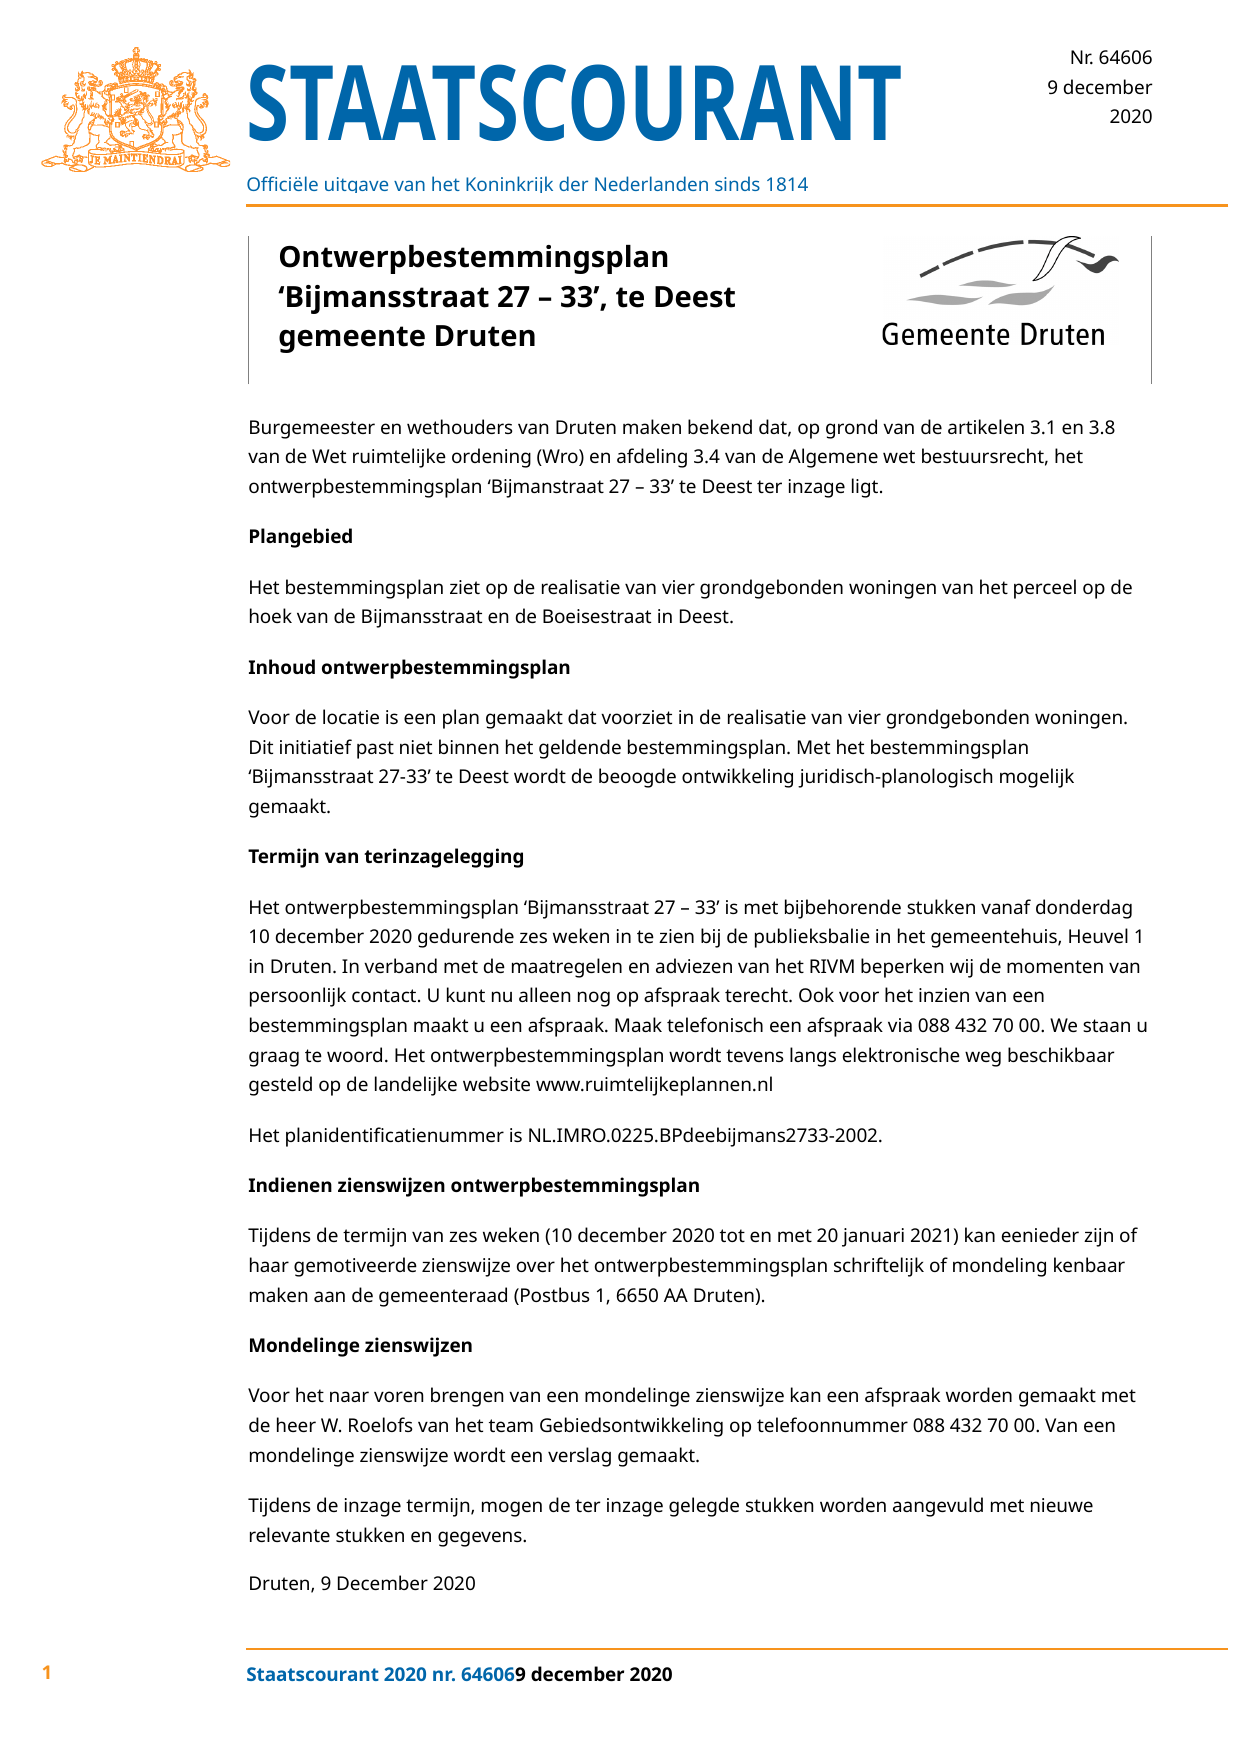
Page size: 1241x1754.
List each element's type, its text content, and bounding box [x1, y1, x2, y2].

text Burgemeester en wethouders van Druten maken bekend dat, op grond van de artikelen 3.1 en 3.8 van de Wet ruimtelijke ordening (Wro) en afdeling 3.4 van de Algemene wet bestuursrecht, het ontwerpbestemmingsplan ‘Bijmanstraat 27 – 33’ te Deest ter inzage ligt. [248, 414, 1152, 499]
table_header [850, 236, 1151, 384]
text Inhoud ontwerpbestemmingsplan [248, 654, 1152, 680]
text Het planidentificatienummer is NL.IMRO.0225.BPdeebijmans2733-2002. [248, 1122, 1152, 1148]
text Tijdens de inzage termijn, mogen de ter inzage gelegde stukken worden aangevuld met nieuwe relevante stukken en gegevens. [248, 1492, 1152, 1548]
text Druten, 9 December 2020 [248, 1570, 1152, 1595]
text Plangebied [248, 523, 1152, 549]
picture [41, 47, 231, 172]
text Het ontwerpbestemmingsplan ‘Bijmansstraat 27 – 33’ is met bijbehorende stukken vanaf donderdag 10 december 2020 gedurende zes weken in te zien bij de publieksbalie in het gemeentehuis, Heuvel 1 in Druten. In verband met de maatregelen en adviezen van het RIVM beperken wij de momenten van persoonlijk contact. U kunt nu alleen nog op afspraak terecht. Ook voor het inzien van een bestemmingsplan maakt u een afspraak. Maak telefonisch een afspraak via 088 432 70 00. We staan u graag te woord. Het ontwerpbestemmingsplan wordt tevens langs elektronische weg beschikbaar gesteld op de landelijke website www.ruimtelijkeplannen.nl [248, 894, 1152, 1097]
text Tijdens de termijn van zes weken (10 december 2020 tot en met 20 januari 2021) kan eenieder zijn of haar gemotiveerde zienswijze over het ontwerpbestemmingsplan schriftelijk of mondeling kenbaar maken aan de gemeenteraad (Postbus 1, 6650 AA Druten). [248, 1223, 1152, 1308]
text Indienen zienswijzen ontwerpbestemmingsplan [248, 1172, 1152, 1198]
text Termijn van terinzagelegging [248, 843, 1152, 869]
text Voor de locatie is een plan gemaakt dat voorziet in de realisatie van vier grondgebonden woningen. Dit initiatief past niet binnen het geldende bestemmingsplan. Met het bestemmingsplan ‘Bijmansstraat 27-33’ te Deest wordt de beoogde ontwikkeling juridisch-planologisch mogelijk gemaakt. [248, 704, 1152, 819]
text Voor het naar voren brengen van een mondelinge zienswijze kan een afspraak worden gemaakt met de heer W. Roelofs van het team Gebiedsontwikkeling op telefoonnummer 088 432 70 00. Van een mondelinge zienswijze wordt een verslag gemaakt. [248, 1383, 1152, 1468]
table_header Ontwerpbestemmingsplan ‘Bijmansstraat 27 – 33’, te Deest gemeente Druten [249, 236, 850, 384]
picture [882, 236, 1119, 345]
text Het bestemmingsplan ziet op de realisatie van vier grondgebonden woningen van het perceel op de hoek van de Bijmansstraat en de Boeisestraat in Deest. [248, 574, 1152, 629]
text Mondelinge zienswijzen [248, 1332, 1152, 1358]
